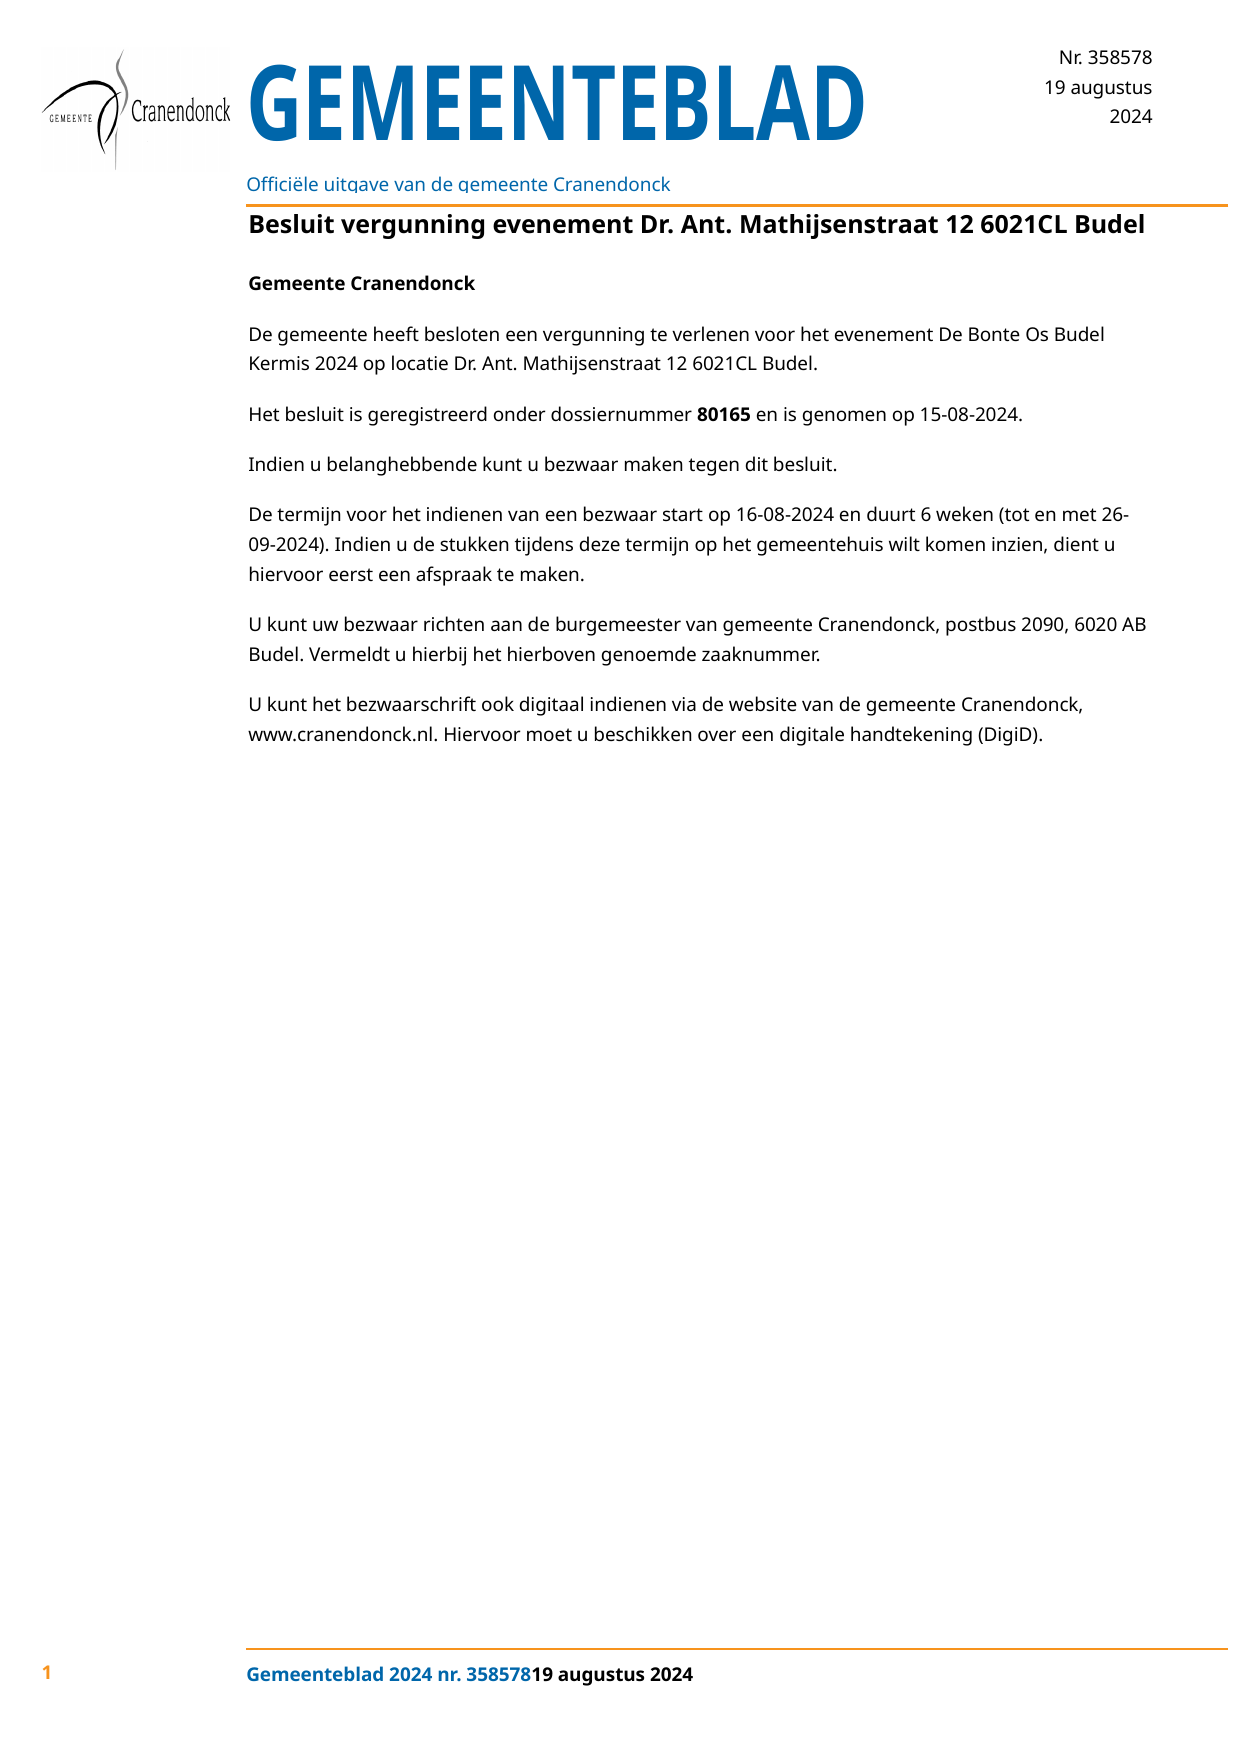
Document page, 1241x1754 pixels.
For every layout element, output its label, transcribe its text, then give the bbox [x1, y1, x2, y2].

text U kunt uw bezwaar richten aan de burgemeester van gemeente Cranendonck, postbus 2090, 6020 AB Budel. Vermeldt u hierbij het hierboven genoemde zaaknummer. [248, 611, 1152, 666]
text De gemeente heeft besloten een vergunning te verlenen voor het evenement De Bonte Os Budel Kermis 2024 op locatie Dr. Ant. Mathijsenstraat 12 6021CL Budel. [248, 321, 1152, 376]
text Gemeente Cranendonck [248, 270, 1152, 296]
text Het besluit is geregistreerd onder dossiernummer 80165 en is genomen op 15-08-2024. [248, 401, 1152, 426]
text De termijn voor het indienen van een bezwaar start op 16-08-2024 en duurt 6 weken (tot en met 26-09-2024). Indien u de stukken tijdens deze termijn op het gemeentehuis wilt komen inzien, dient u hiervoor eerst een afspraak te maken. [248, 502, 1152, 586]
picture [41, 47, 231, 172]
text Besluit vergunning evenement Dr. Ant. Mathijsenstraat 12 6021CL Budel [248, 207, 1152, 241]
text U kunt het bezwaarschrift ook digitaal indienen via de website van de gemeente Cranendonck, www.cranendonck.nl. Hiervoor moet u beschikken over een digitale handtekening (DigiD). [248, 691, 1152, 746]
text Indien u belanghebbende kunt u bezwaar maken tegen dit besluit. [248, 451, 1152, 477]
